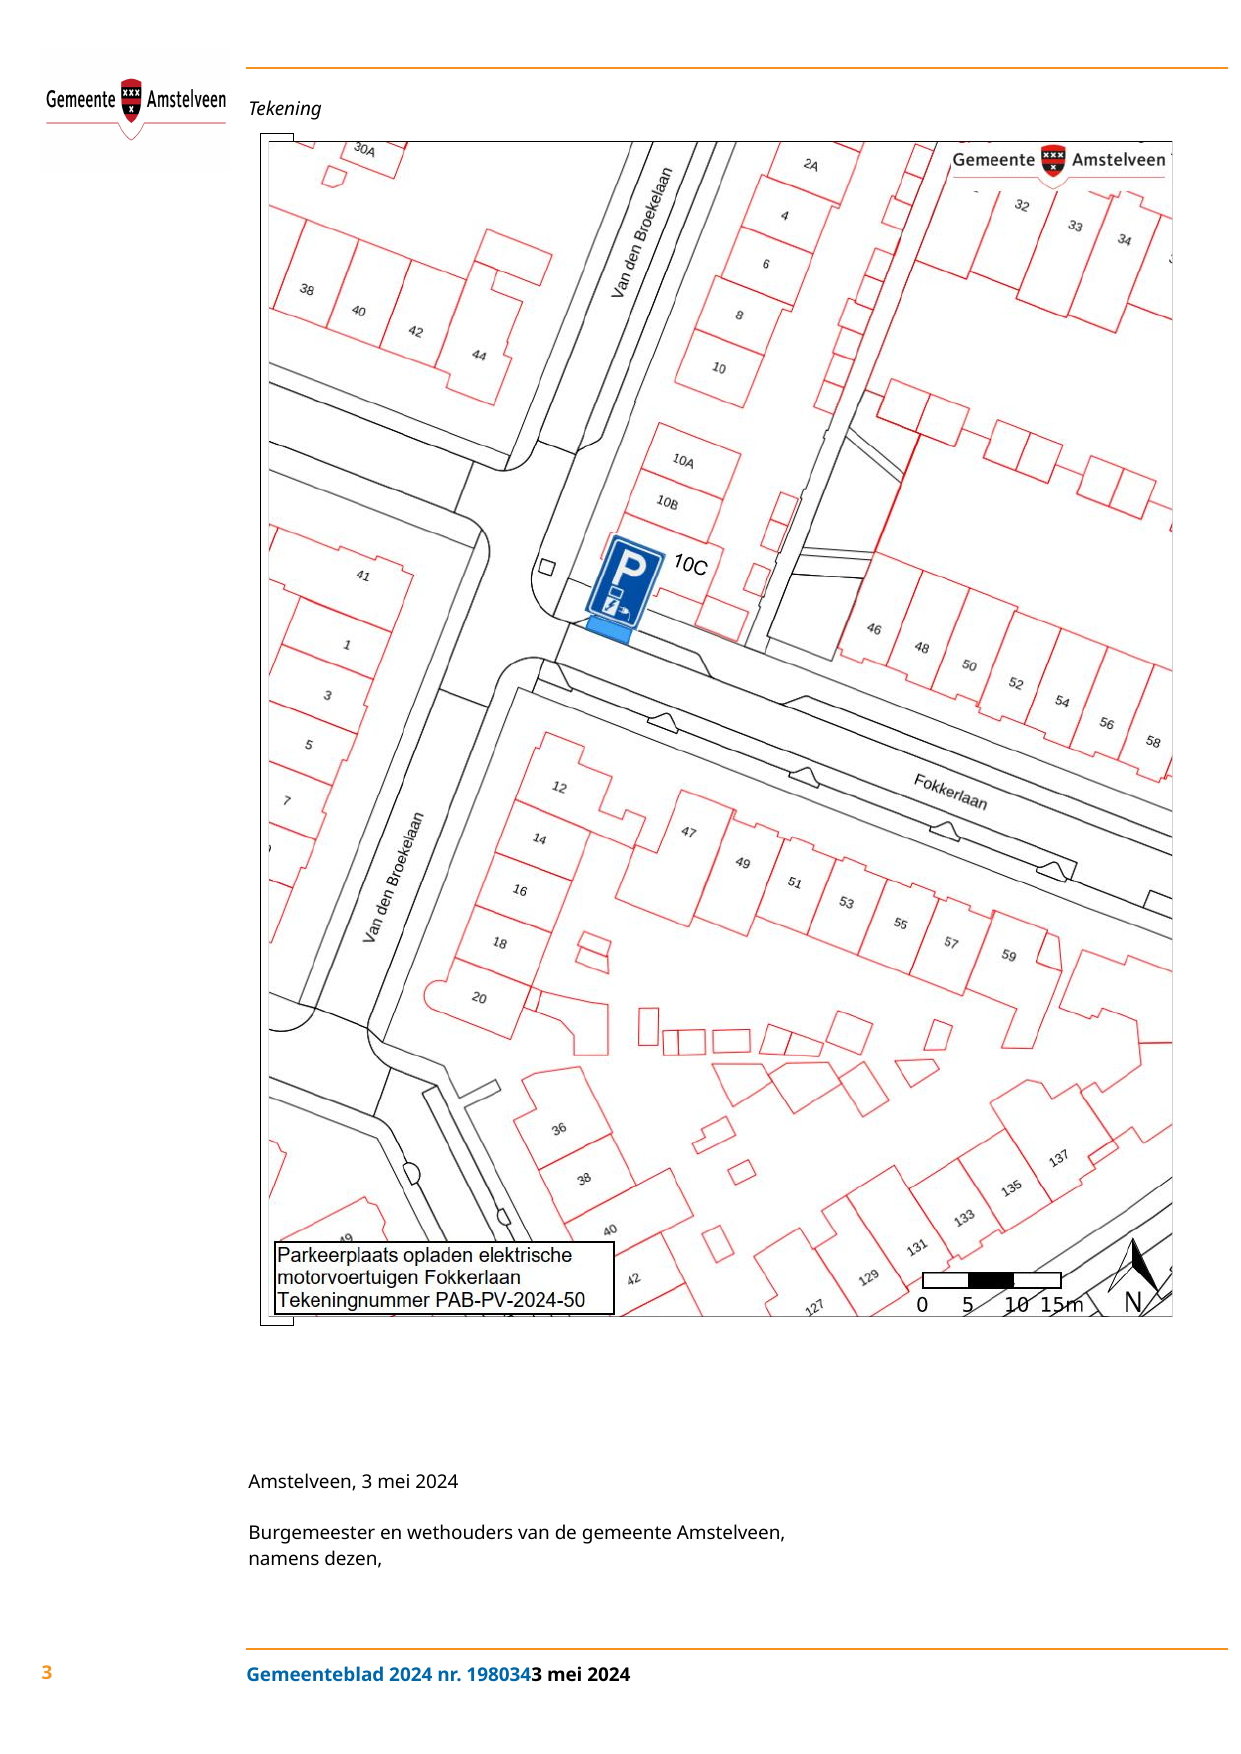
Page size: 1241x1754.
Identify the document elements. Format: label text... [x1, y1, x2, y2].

text Burgemeester en wethouders van de gemeente Amstelveen, [248, 1519, 1152, 1545]
picture [268, 141, 1173, 1317]
text Amstelveen, 3 mei 2024 [248, 1468, 1152, 1494]
text Tekening [248, 95, 1152, 121]
text namens dezen, [248, 1545, 1152, 1571]
picture [41, 47, 231, 172]
